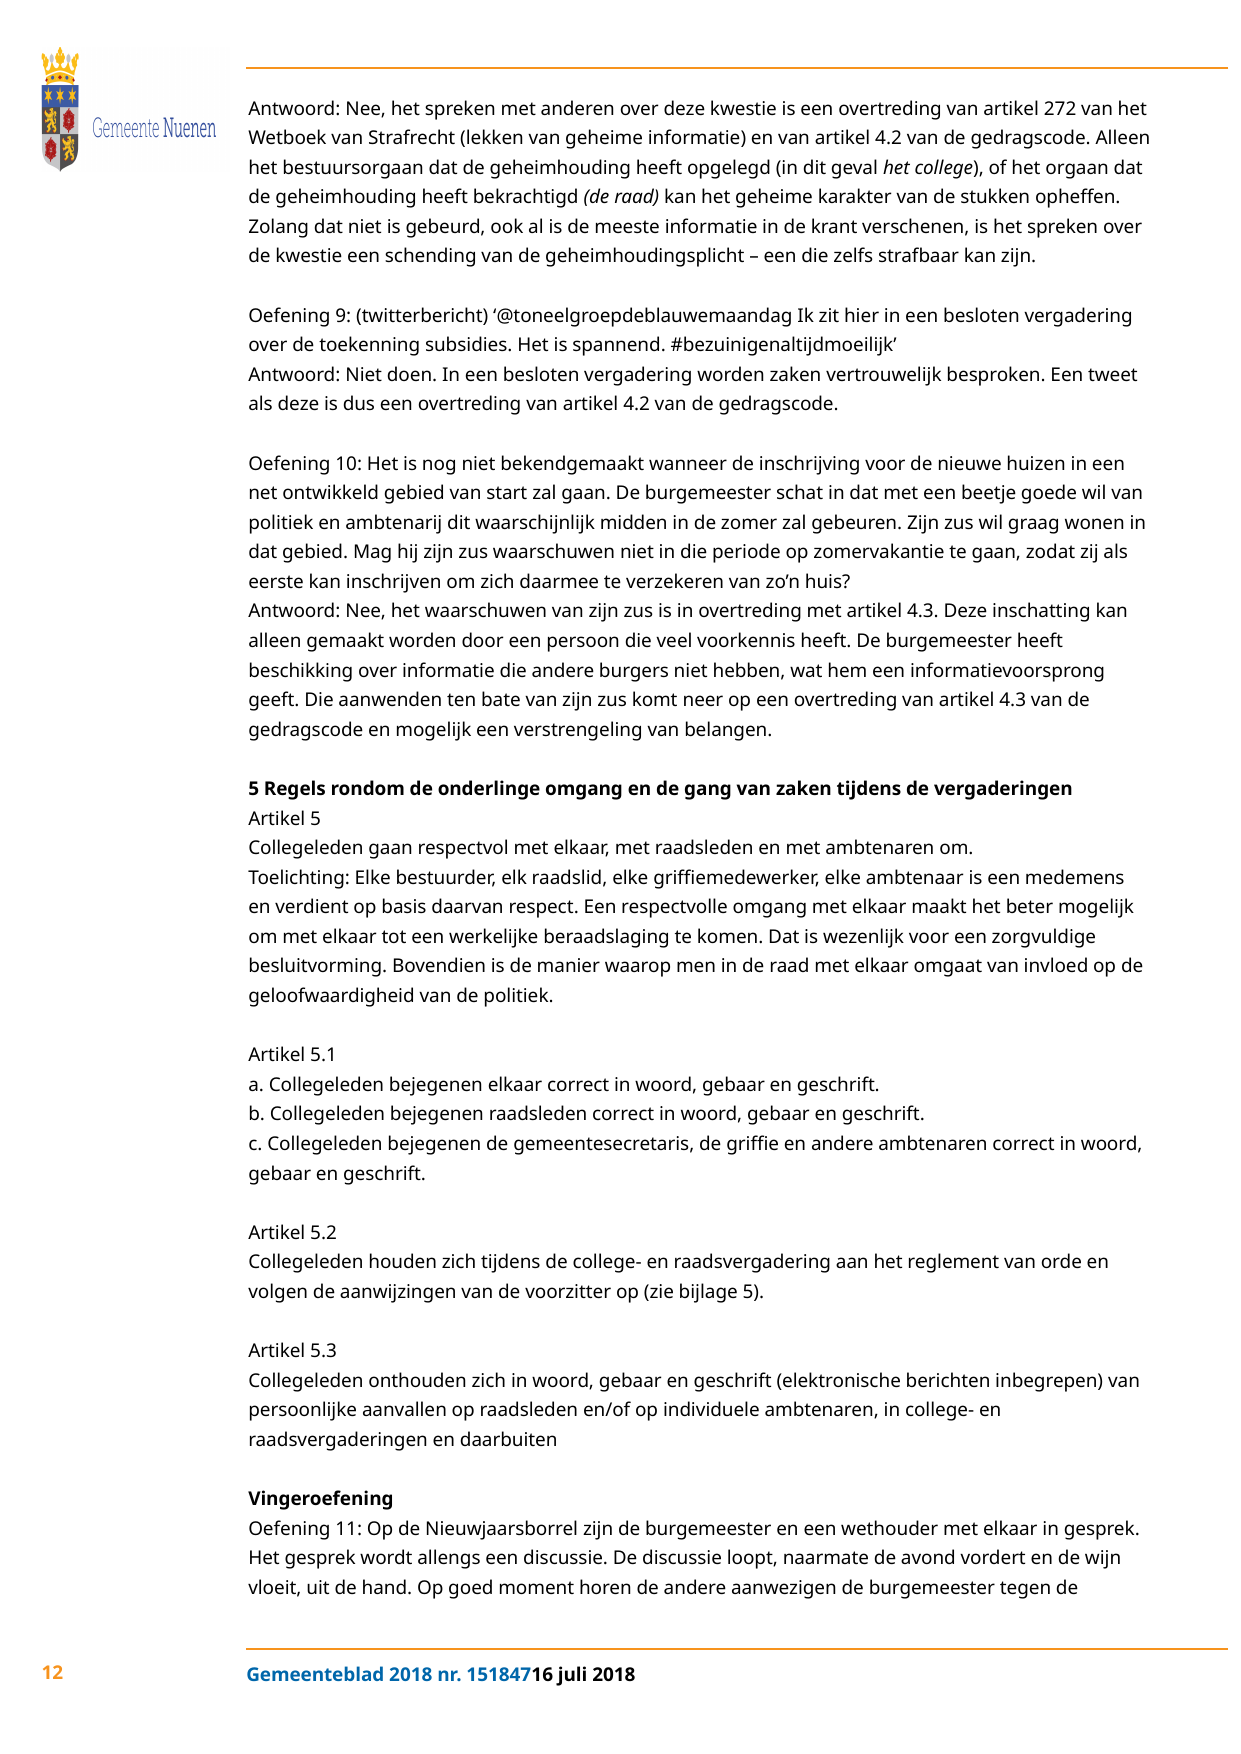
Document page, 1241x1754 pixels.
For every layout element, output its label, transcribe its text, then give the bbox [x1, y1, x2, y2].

text Artikel 5.1 [248, 1041, 1152, 1067]
text b. Collegeleden bejegenen raadsleden correct in woord, gebaar en geschrift. [248, 1101, 1152, 1126]
text Oefening 9: (twitterbericht) ‘@toneelgroepdeblauwemaandag Ik zit hier in een besloten vergadering over de toekenning subsidies. Het is spannend. #bezuinigenaltijdmoeilijk’ [248, 302, 1152, 357]
text a. Collegeleden bejegenen elkaar correct in woord, gebaar en geschrift. [248, 1071, 1152, 1097]
text Collegeleden gaan respectvol met elkaar, met raadsleden en met ambtenaren om. [248, 834, 1152, 860]
text Antwoord: Niet doen. In een besloten vergadering worden zaken vertrouwelijk besproken. Een tweet als deze is dus een overtreding van artikel 4.2 van de gedragscode. [248, 361, 1152, 416]
picture [41, 47, 231, 172]
text Oefening 11: Op de Nieuwjaarsborrel zijn de burgemeester en een wethouder met elkaar in gesprek. Het gesprek wordt allengs een discussie. De discussie loopt, naarmate de avond vordert en de wijn vloeit, uit de hand. Op goed moment horen de andere aanwezigen de burgemeester tegen de [248, 1515, 1152, 1600]
text Collegeleden houden zich tijdens de college- en raadsvergadering aan het reglement van orde en volgen de aanwijzingen van de voorzitter op (zie bijlage 5). [248, 1248, 1152, 1304]
text Antwoord: Nee, het spreken met anderen over deze kwestie is een overtreding van artikel 272 van het Wetboek van Strafrecht (lekken van geheime informatie) en van artikel 4.2 van de gedragscode. Alleen het bestuursorgaan dat de geheimhouding heeft opgelegd (in dit geval het college), of het orgaan dat de geheimhouding heeft bekrachtigd (de raad) kan het geheime karakter van de stukken opheffen. Zolang dat niet is gebeurd, ook al is de meeste informatie in de krant verschenen, is het spreken over de kwestie een schending van de geheimhoudingsplicht – een die zelfs strafbaar kan zijn. [248, 95, 1152, 268]
text Oefening 10: Het is nog niet bekendgemaakt wanneer de inschrijving voor de nieuwe huizen in een net ontwikkeld gebied van start zal gaan. De burgemeester schat in dat met een beetje goede wil van politiek en ambtenarij dit waarschijnlijk midden in de zomer zal gebeuren. Zijn zus wil graag wonen in dat gebied. Mag hij zijn zus waarschuwen niet in die periode op zomervakantie te gaan, zodat zij als eerste kan inschrijven om zich daarmee te verzekeren van zo’n huis? [248, 450, 1152, 594]
text Artikel 5.2 [248, 1219, 1152, 1245]
text 5 Regels rondom de onderlinge omgang en de gang van zaken tijdens de vergaderingen [248, 775, 1152, 801]
text c. Collegeleden bejegenen de gemeentesecretaris, de griffie en andere ambtenaren correct in woord, gebaar en geschrift. [248, 1130, 1152, 1186]
text Collegeleden onthouden zich in woord, gebaar en geschrift (elektronische berichten inbegrepen) van persoonlijke aanvallen op raadsleden en/of op individuele ambtenaren, in college- en raadsvergaderingen en daarbuiten [248, 1367, 1152, 1452]
text Artikel 5.3 [248, 1337, 1152, 1363]
text Artikel 5 [248, 805, 1152, 831]
text Antwoord: Nee, het waarschuwen van zijn zus is in overtreding met artikel 4.3. Deze inschatting kan alleen gemaakt worden door een persoon die veel voorkennis heeft. De burgemeester heeft beschikking over informatie die andere burgers niet hebben, wat hem een informatievoorsprong geeft. Die aanwenden ten bate van zijn zus komt neer op een overtreding van artikel 4.3 van de gedragscode en mogelijk een verstrengeling van belangen. [248, 598, 1152, 742]
text Toelichting: Elke bestuurder, elk raadslid, elke griffiemedewerker, elke ambtenaar is een medemens en verdient op basis daarvan respect. Een respectvolle omgang met elkaar maakt het beter mogelijk om met elkaar tot een werkelijke beraadslaging te komen. Dat is wezenlijk voor een zorgvuldige besluitvorming. Bovendien is de manier waarop men in de raad met elkaar omgaat van invloed op de geloofwaardigheid van de politiek. [248, 864, 1152, 1008]
text Vingeroefening [248, 1485, 1152, 1511]
